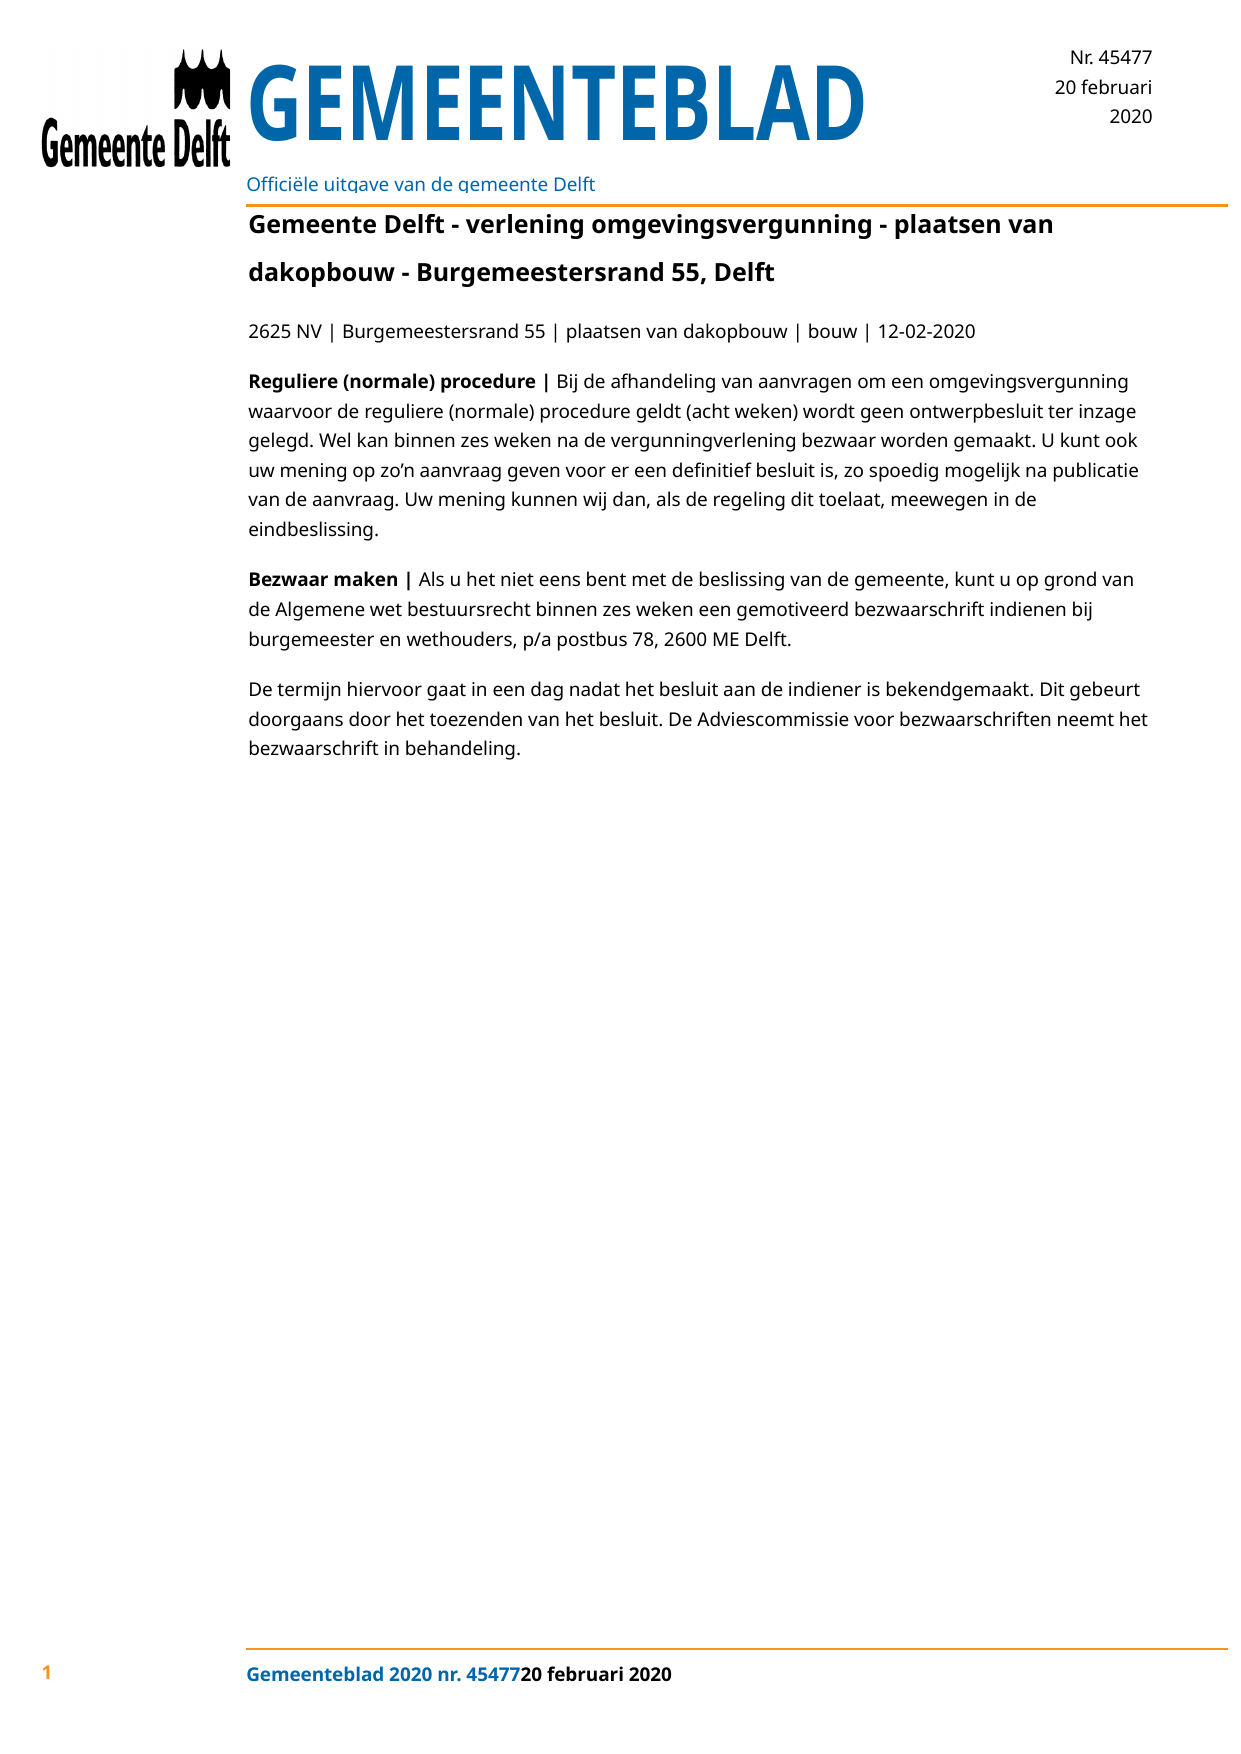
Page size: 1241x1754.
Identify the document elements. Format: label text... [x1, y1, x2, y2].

text Bezwaar maken | Als u het niet eens bent met de beslissing van de gemeente, kunt u op grond van de Algemene wet bestuursrecht binnen zes weken een gemotiveerd bezwaarschrift indienen bij burgemeester en wethouders, p/a postbus 78, 2600 ME Delft. [248, 567, 1152, 652]
text 2625 NV | Burgemeestersrand 55 | plaatsen van dakopbouw | bouw | 12-02-2020 [248, 318, 1152, 344]
text Reguliere (normale) procedure | Bij de afhandeling van aanvragen om een omgevingsvergunning waarvoor de reguliere (normale) procedure geldt (acht weken) wordt geen ontwerpbesluit ter inzage gelegd. Wel kan binnen zes weken na de vergunningverlening bezwaar worden gemaakt. U kunt ook uw mening op zo’n aanvraag geven voor er een definitief besluit is, zo spoedig mogelijk na publicatie van de aanvraag. Uw mening kunnen wij dan, als de regeling dit toelaat, meewegen in de eindbeslissing. [248, 368, 1152, 542]
text De termijn hiervoor gaat in een dag nadat het besluit aan de indiener is bekendgemaakt. Dit gebeurt doorgaans door het toezenden van het besluit. De Adviescommissie voor bezwaarschriften neemt het bezwaarschrift in behandeling. [248, 676, 1152, 761]
text Gemeente Delft - verlening omgevingsvergunning - plaatsen van dakopbouw - Burgemeestersrand 55, Delft [248, 207, 1152, 288]
picture [41, 47, 231, 172]
